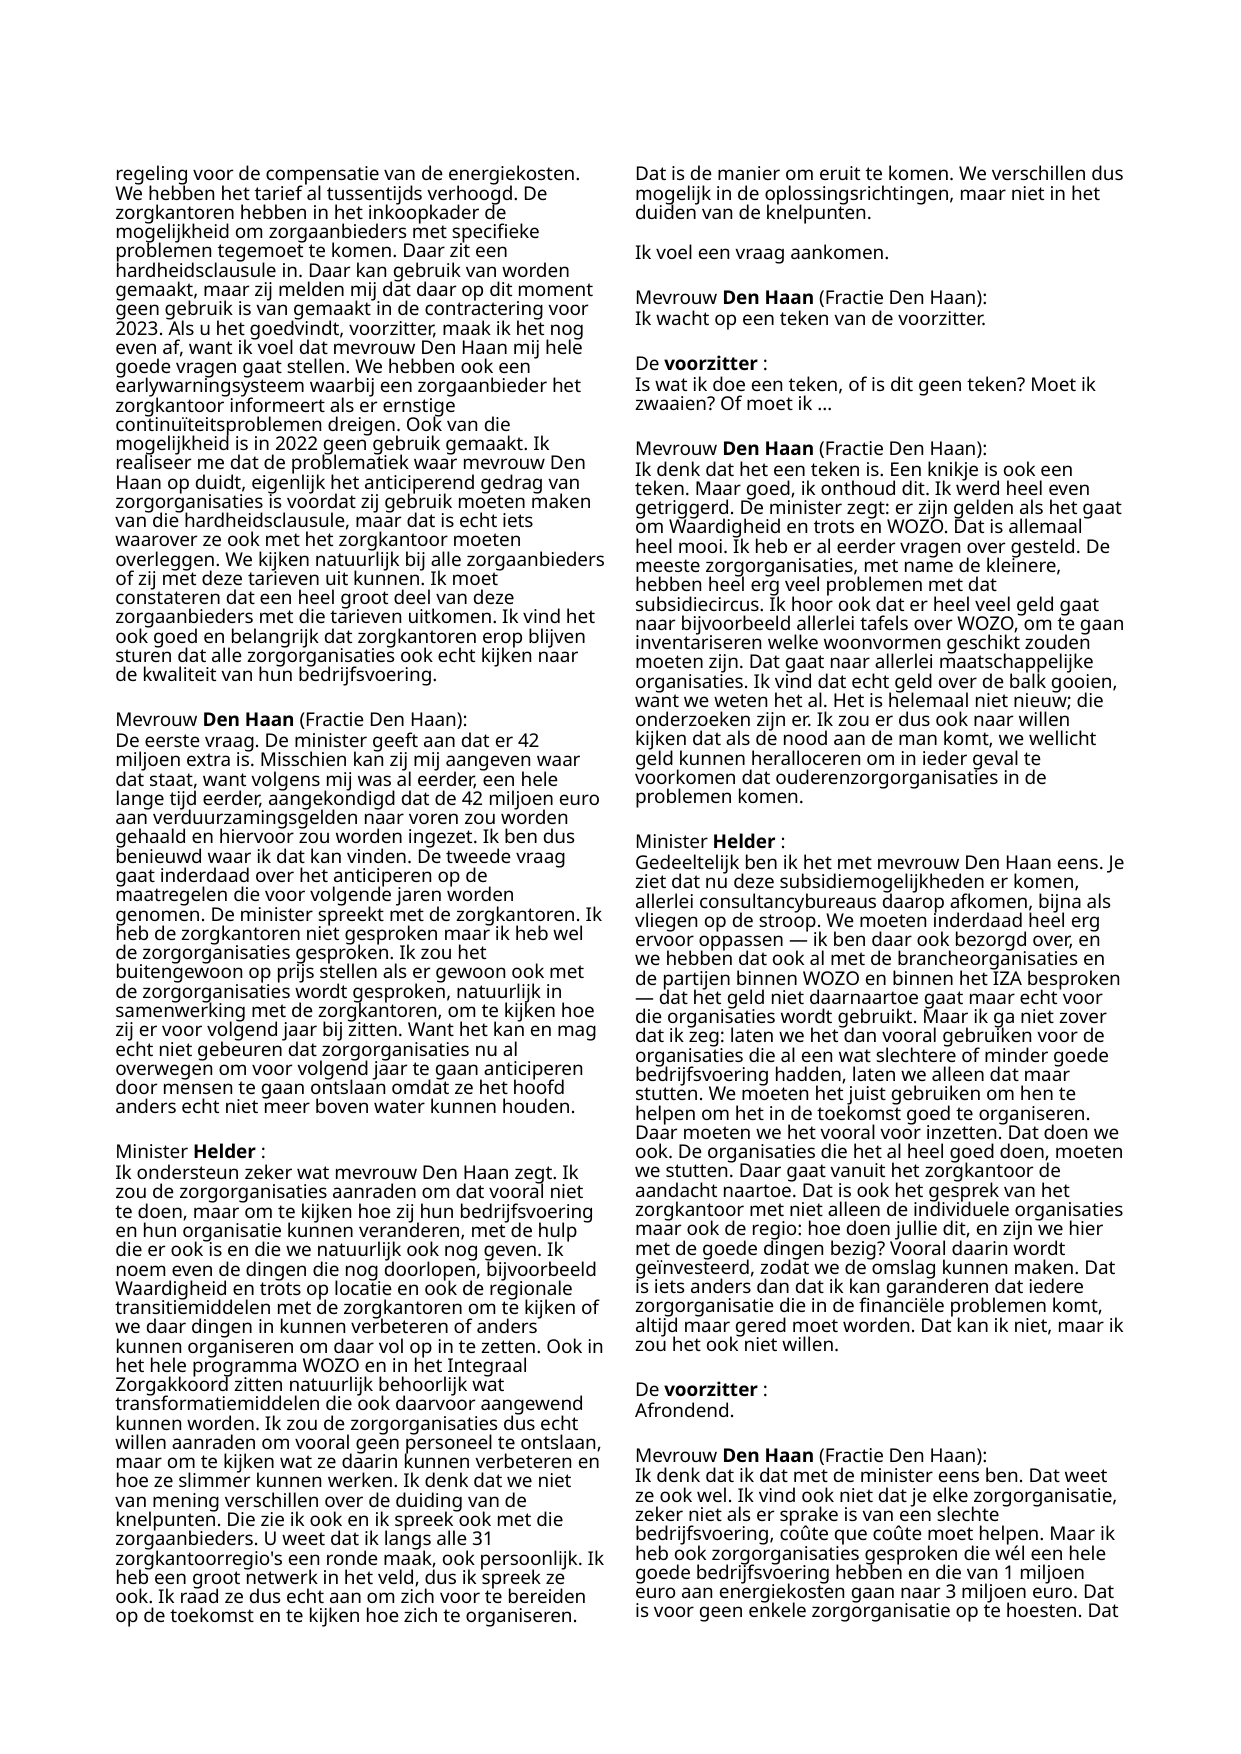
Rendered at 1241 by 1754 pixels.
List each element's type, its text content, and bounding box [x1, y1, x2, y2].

text Is wat ik doe een teken, of is dit geen teken? Moet ik zwaaien? Of moet ik … [635, 376, 1125, 414]
text regeling voor de compensatie van de energiekosten. We hebben het tarief al tussentijds verhoogd. De zorgkantoren hebben in het inkoopkader de mogelijkheid om zorgaanbieders met specifieke problemen tegemoet te komen. Daar zit een hardheidsclausule in. Daar kan gebruik van worden gemaakt, maar zij melden mij dat daar op dit moment geen gebruik is van gemaakt in de contractering voor 2023. Als u het goedvindt, voorzitter, maak ik het nog even af, want ik voel dat mevrouw Den Haan mij hele goede vragen gaat stellen. We hebben ook een earlywarningsysteem waarbij een zorgaanbieder het zorgkantoor informeert als er ernstige continuïteitsproblemen dreigen. Ook van die mogelijkheid is in 2022 geen gebruik gemaakt. Ik realiseer me dat de problematiek waar mevrouw Den Haan op duidt, eigenlijk het anticiperend gedrag van zorgorganisaties is voordat zij gebruik moeten maken van die hardheidsclausule, maar dat is echt iets waarover ze ook met het zorgkantoor moeten overleggen. We kijken natuurlijk bij alle zorgaanbieders of zij met deze tarieven uit kunnen. Ik moet constateren dat een heel groot deel van deze zorgaanbieders met die tarieven uitkomen. Ik vind het ook goed en belangrijk dat zorgkantoren erop blijven sturen dat alle zorgorganisaties ook echt kijken naar de kwaliteit van hun bedrijfsvoering. [115, 165, 605, 686]
text Ik denk dat ik dat met de minister eens ben. Dat weet ze ook wel. Ik vind ook niet dat je elke zorgorganisatie, zeker niet als er sprake is van een slechte bedrijfsvoering, coûte que coûte moet helpen. Maar ik heb ook zorgorganisaties gesproken die wél een hele goede bedrijfsvoering hebben en die van 1 miljoen euro aan energiekosten gaan naar 3 miljoen euro. Dat is voor geen enkele zorgorganisatie op te hoesten. Dat [635, 1467, 1125, 1622]
text Mevrouw Den Haan (Fractie Den Haan): [635, 1442, 1125, 1467]
text Ik denk dat het een teken is. Een knikje is ook een teken. Maar goed, ik onthoud dit. Ik werd heel even getriggerd. De minister zegt: er zijn gelden als het gaat om Waardigheid en trots en WOZO. Dat is allemaal heel mooi. Ik heb er al eerder vragen over gesteld. De meeste zorgorganisaties, met name de kleinere, hebben heel erg veel problemen met dat subsidiecircus. Ik hoor ook dat er heel veel geld gaat naar bijvoorbeeld allerlei tafels over WOZO, om te gaan inventariseren welke woonvormen geschikt zouden moeten zijn. Dat gaat naar allerlei maatschappelijke organisaties. Ik vind dat echt geld over de balk gooien, want we weten het al. Het is helemaal niet nieuw; die onderzoeken zijn er. Ik zou er dus ook naar willen kijken dat als de nood aan de man komt, we wellicht geld kunnen heralloceren om in ieder geval te voorkomen dat ouderenzorgorganisaties in de problemen komen. [635, 461, 1125, 807]
text Mevrouw Den Haan (Fractie Den Haan): [115, 706, 605, 732]
text Minister Helder : [115, 1138, 605, 1164]
text Afrondend. [635, 1402, 1125, 1421]
text De eerste vraag. De minister geeft aan dat er 42 miljoen extra is. Misschien kan zij mij aangeven waar dat staat, want volgens mij was al eerder, een hele lange tijd eerder, aangekondigd dat de 42 miljoen euro aan verduurzamingsgelden naar voren zou worden gehaald en hiervoor zou worden ingezet. Ik ben dus benieuwd waar ik dat kan vinden. De tweede vraag gaat inderdaad over het anticiperen op de maatregelen die voor volgende jaren worden genomen. De minister spreekt met de zorgkantoren. Ik heb de zorgkantoren niet gesproken maar ik heb wel de zorgorganisaties gesproken. Ik zou het buitengewoon op prijs stellen als er gewoon ook met de zorgorganisaties wordt gesproken, natuurlijk in samenwerking met de zorgkantoren, om te kijken hoe zij er voor volgend jaar bij zitten. Want het kan en mag echt niet gebeuren dat zorgorganisaties nu al overwegen om voor volgend jaar te gaan anticiperen door mensen te gaan ontslaan omdat ze het hoofd anders echt niet meer boven water kunnen houden. [115, 732, 605, 1118]
text Ik ondersteun zeker wat mevrouw Den Haan zegt. Ik zou de zorgorganisaties aanraden om dat vooral niet te doen, maar om te kijken hoe zij hun bedrijfsvoering en hun organisatie kunnen veranderen, met de hulp die er ook is en die we natuurlijk ook nog geven. Ik noem even de dingen die nog doorlopen, bijvoorbeeld Waardigheid en trots op locatie en ook de regionale transitiemiddelen met de zorgkantoren om te kijken of we daar dingen in kunnen verbeteren of anders kunnen organiseren om daar vol op in te zetten. Ook in het hele programma WOZO en in het Integraal Zorgakkoord zitten natuurlijk behoorlijk wat transformatiemiddelen die ook daarvoor aangewend kunnen worden. Ik zou de zorgorganisaties dus echt willen aanraden om vooral geen personeel te ontslaan, maar om te kijken wat ze daarin kunnen verbeteren en hoe ze slimmer kunnen werken. Ik denk dat we niet van mening verschillen over de duiding van de knelpunten. Die zie ik ook en ik spreek ook met die zorgaanbieders. U weet dat ik langs alle 31 zorgkantoorregio's een ronde maak, ook persoonlijk. Ik heb een groot netwerk in het veld, dus ik spreek ze ook. Ik raad ze dus echt aan om zich voor te bereiden op de toekomst en te kijken hoe zich te organiseren. [115, 1164, 605, 1627]
text Mevrouw Den Haan (Fractie Den Haan): [635, 435, 1125, 461]
text Ik wacht op een teken van de voorzitter. [635, 310, 1125, 329]
text Mevrouw Den Haan (Fractie Den Haan): [635, 284, 1125, 310]
text Minister Helder : [635, 828, 1125, 854]
text Dat is de manier om eruit te komen. We verschillen dus mogelijk in de oplossingsrichtingen, maar niet in het duiden van de knelpunten. [635, 165, 1125, 223]
text De voorzitter : [635, 1376, 1125, 1402]
text Ik voel een vraag aankomen. [635, 244, 1125, 263]
text De voorzitter : [635, 350, 1125, 376]
text Gedeeltelijk ben ik het met mevrouw Den Haan eens. Je ziet dat nu deze subsidiemogelijkheden er komen, allerlei consultancybureaus daarop afkomen, bijna als vliegen op de stroop. We moeten inderdaad heel erg ervoor oppassen — ik ben daar ook bezorgd over, en we hebben dat ook al met de brancheorganisaties en de partijen binnen WOZO en binnen het IZA besproken — dat het geld niet daarnaartoe gaat maar echt voor die organisaties wordt gebruikt. Maar ik ga niet zover dat ik zeg: laten we het dan vooral gebruiken voor de organisaties die al een wat slechtere of minder goede bedrijfsvoering hadden, laten we alleen dat maar stutten. We moeten het juist gebruiken om hen te helpen om het in de toekomst goed te organiseren. Daar moeten we het vooral voor inzetten. Dat doen we ook. De organisaties die het al heel goed doen, moeten we stutten. Daar gaat vanuit het zorgkantoor de aandacht naartoe. Dat is ook het gesprek van het zorgkantoor met niet alleen de individuele organisaties maar ook de regio: hoe doen jullie dit, en zijn we hier met de goede dingen bezig? Vooral daarin wordt geïnvesteerd, zodat we de omslag kunnen maken. Dat is iets anders dan dat ik kan garanderen dat iedere zorgorganisatie die in de financiële problemen komt, altijd maar gered moet worden. Dat kan ik niet, maar ik zou het ook niet willen. [635, 854, 1125, 1355]
